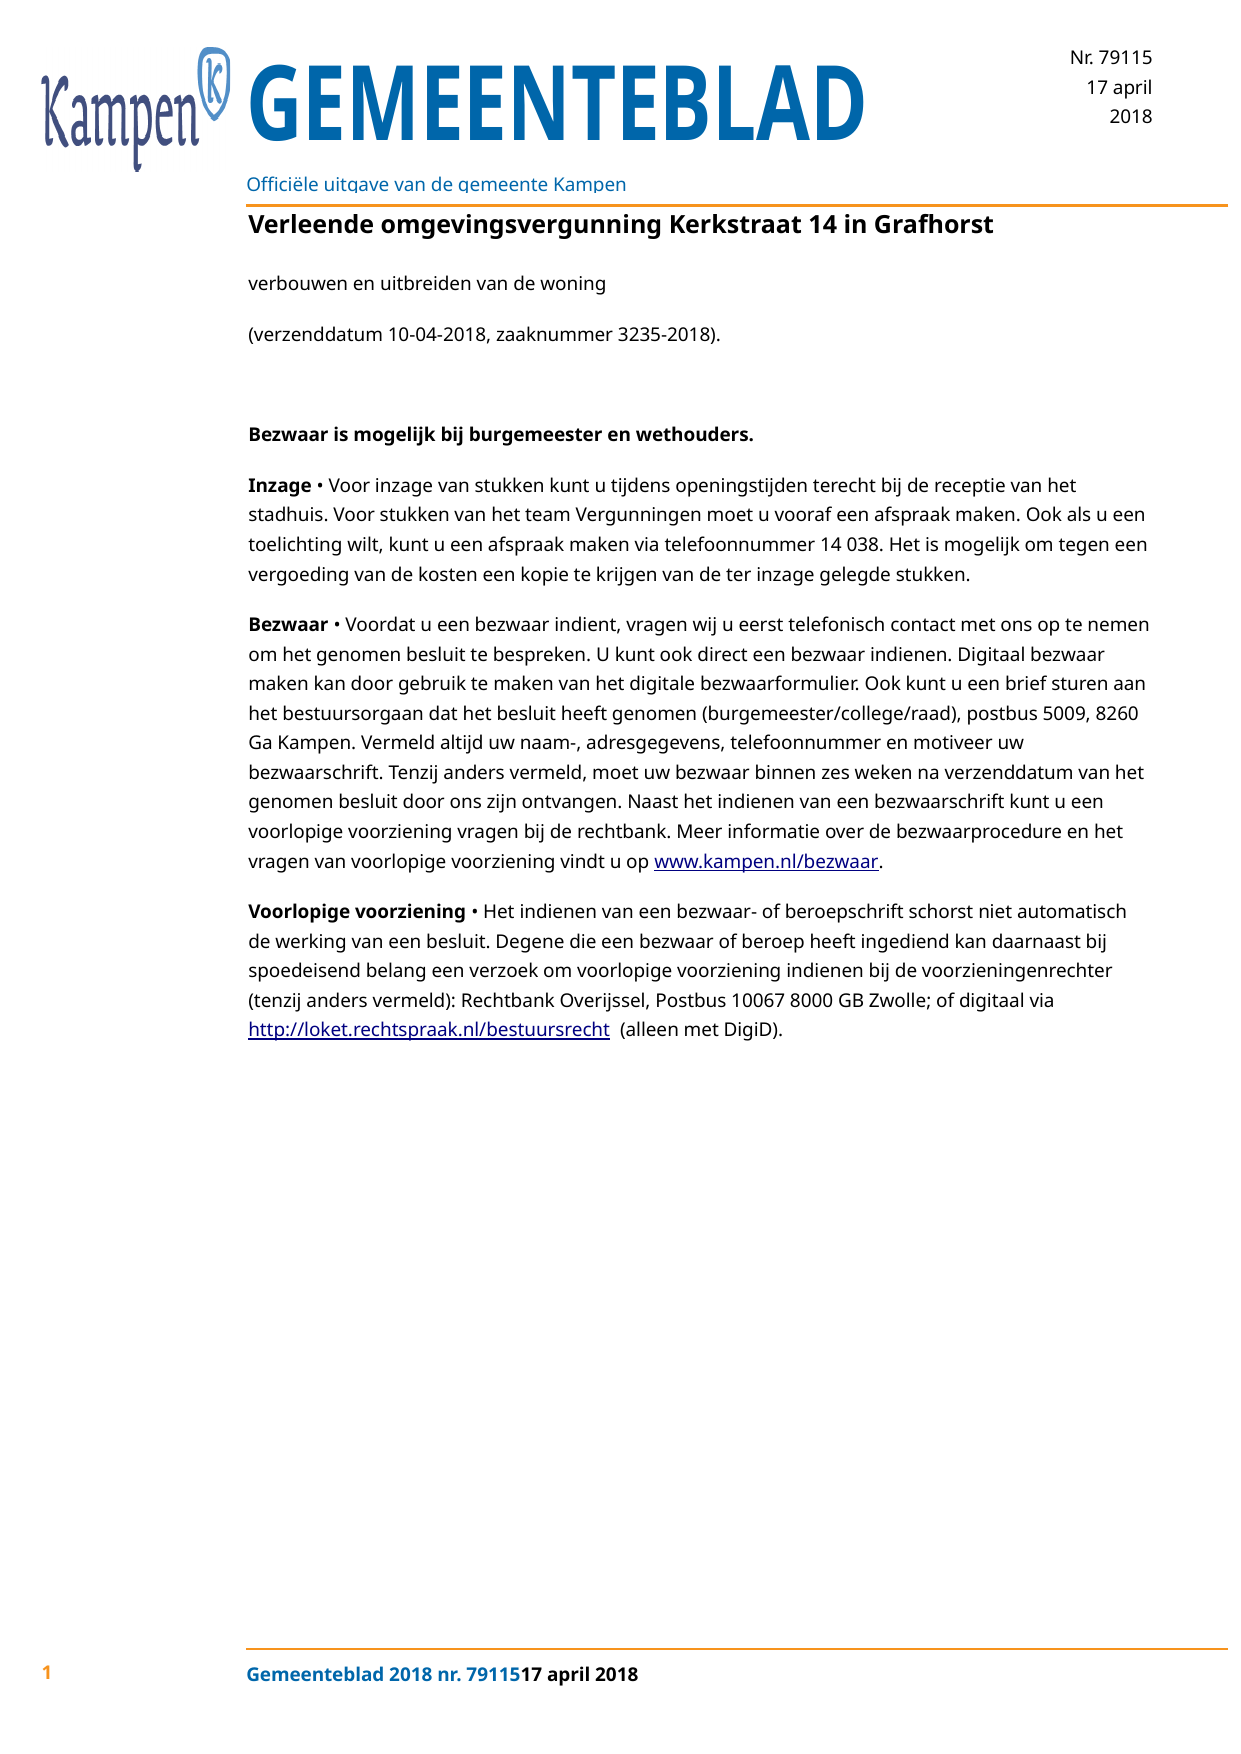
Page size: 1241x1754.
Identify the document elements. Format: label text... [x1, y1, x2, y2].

text Verleende omgevingsvergunning Kerkstraat 14 in Grafhorst [248, 207, 1152, 241]
text Bezwaar • Voordat u een bezwaar indient, vragen wij u eerst telefonisch contact met ons op te nemen om het genomen besluit te bespreken. U kunt ook direct een bezwaar indienen. Digitaal bezwaar maken kan door gebruik te maken van het digitale bezwaarformulier. Ook kunt u een brief sturen aan het bestuursorgaan dat het besluit heeft genomen (burgemeester/college/raad), postbus 5009, 8260 Ga Kampen. Vermeld altijd uw naam-, adresgegevens, telefoonnummer en motiveer uw bezwaarschrift. Tenzij anders vermeld, moet uw bezwaar binnen zes weken na verzenddatum van het genomen besluit door ons zijn ontvangen. Naast het indienen van een bezwaarschrift kunt u een voorlopige voorziening vragen bij de rechtbank. Meer informatie over de bezwaarprocedure en het vragen van voorlopige voorziening vindt u op www.kampen.nl/bezwaar. [248, 611, 1152, 873]
text Bezwaar is mogelijk bij burgemeester en wethouders. [248, 422, 1152, 447]
text (verzenddatum 10-04-2018, zaaknummer 3235-2018). [248, 321, 1152, 346]
text Voorlopige voorziening • Het indienen van een bezwaar- of beroepschrift schorst niet automatisch de werking van een besluit. Degene die een bezwaar of beroep heeft ingediend kan daarnaast bij spoedeisend belang een verzoek om voorlopige voorziening indienen bij de voorzieningenrechter (tenzij anders vermeld): Rechtbank Overijssel, Postbus 10067 8000 GB Zwolle; of digitaal via http://loket.rechtspraak.nl/bestuursrecht (alleen met DigiD). [248, 898, 1152, 1042]
picture [41, 47, 231, 172]
text Inzage • Voor inzage van stukken kunt u tijdens openingstijden terecht bij de receptie van het stadhuis. Voor stukken van het team Vergunningen moet u vooraf een afspraak maken. Ook als u een toelichting wilt, kunt u een afspraak maken via telefoonnummer 14 038. Het is mogelijk om tegen een vergoeding van de kosten een kopie te krijgen van de ter inzage gelegde stukken. [248, 472, 1152, 586]
text verbouwen en uitbreiden van de woning [248, 270, 1152, 296]
